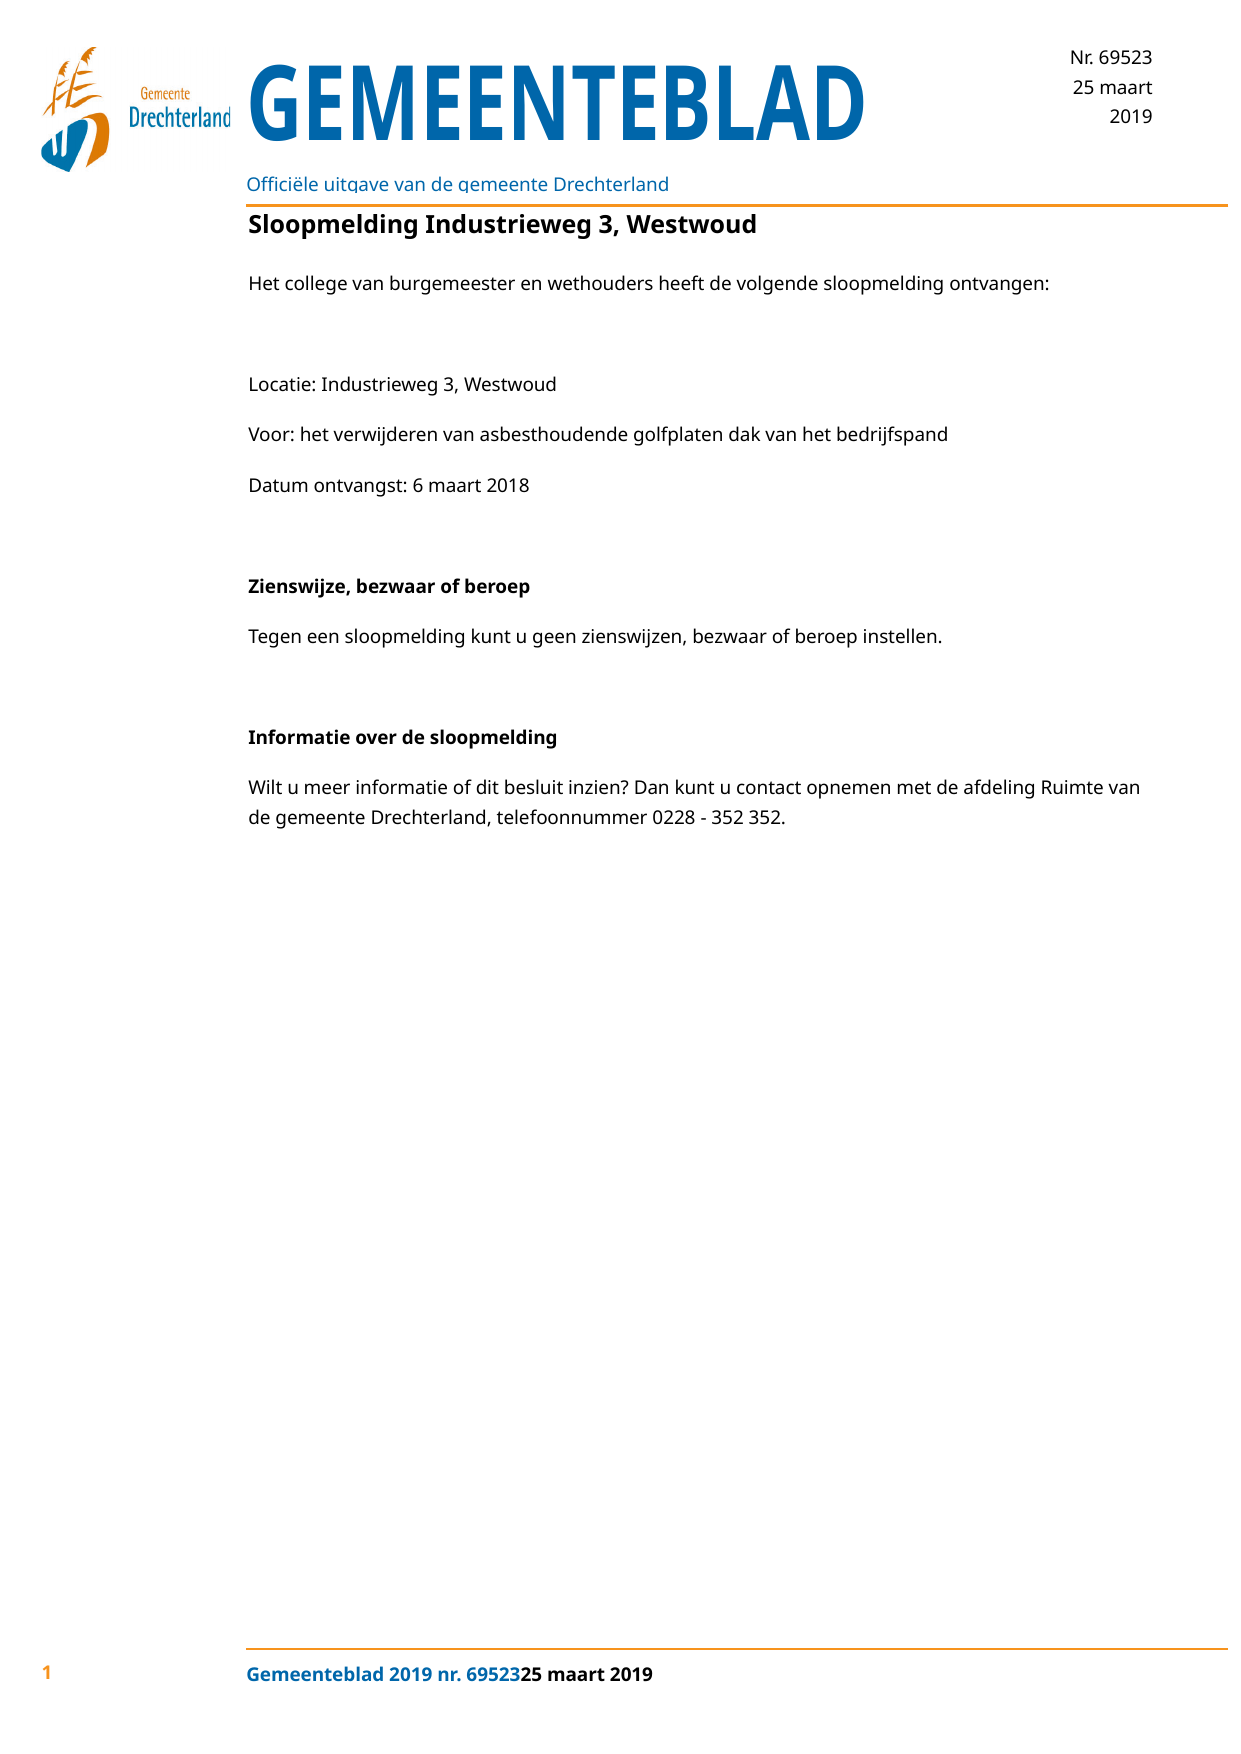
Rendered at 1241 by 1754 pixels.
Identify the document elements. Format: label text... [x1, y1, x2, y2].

picture [41, 47, 231, 172]
text Tegen een sloopmelding kunt u geen zienswijzen, bezwaar of beroep instellen. [248, 623, 1152, 649]
text Wilt u meer informatie of dit besluit inzien? Dan kunt u contact opnemen met de afdeling Ruimte van de gemeente Drechterland, telefoonnummer 0228 - 352 352. [248, 774, 1152, 830]
picture [226, 115, 231, 124]
text Informatie over de sloopmelding [248, 724, 1152, 750]
text Het college van burgemeester en wethouders heeft de volgende sloopmelding ontvangen: [248, 270, 1152, 296]
text Sloopmelding Industrieweg 3, Westwoud [248, 207, 1152, 241]
text Locatie: Industrieweg 3, Westwoud [248, 371, 1152, 397]
text Datum ontvangst: 6 maart 2018 [248, 472, 1152, 498]
text Zienswijze, bezwaar of beroep [248, 573, 1152, 598]
picture [41, 158, 64, 172]
text Voor: het verwijderen van asbesthoudende golfplaten dak van het bedrijfspand [248, 422, 1152, 447]
